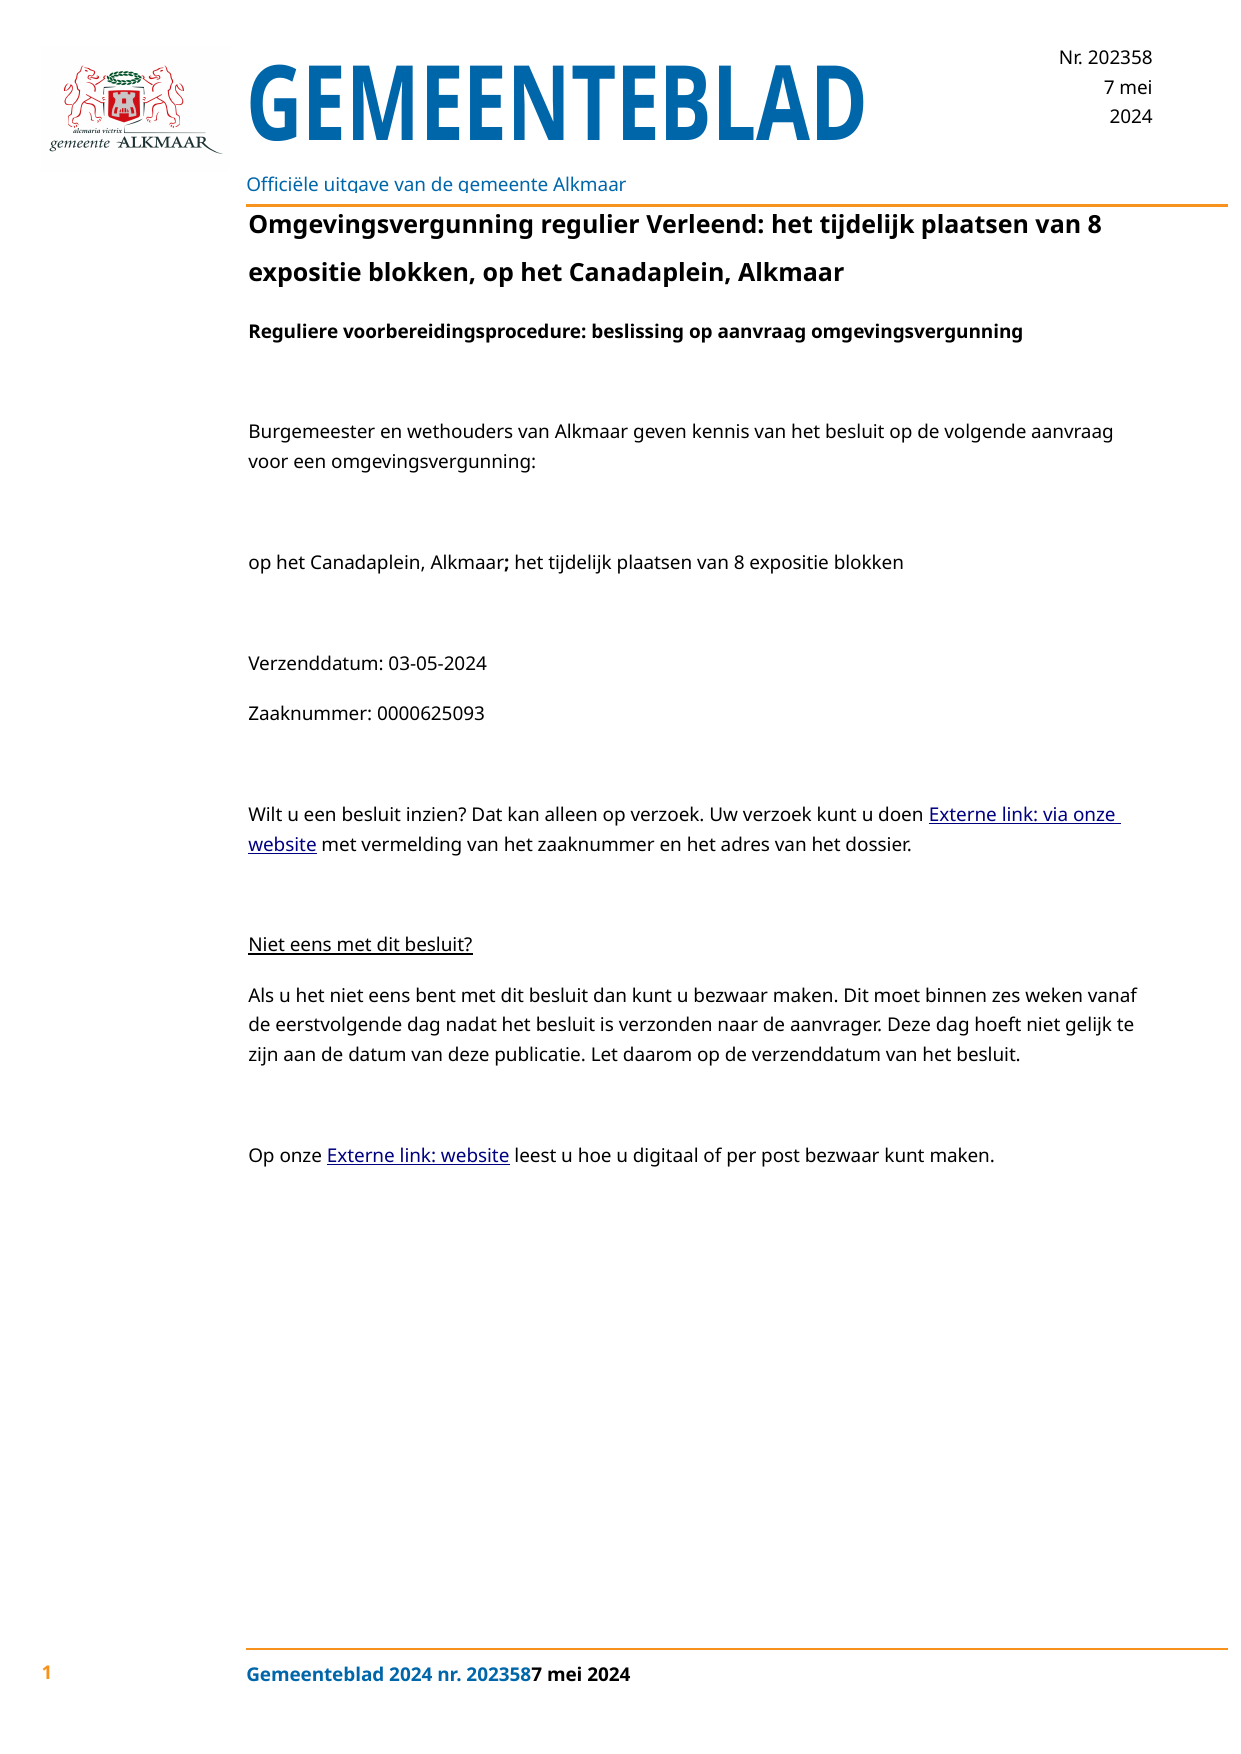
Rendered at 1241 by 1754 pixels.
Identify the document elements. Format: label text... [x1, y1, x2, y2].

text Wilt u een besluit inzien? Dat kan alleen op verzoek. Uw verzoek kunt u doen Externe link: via onze website met vermelding van het zaaknummer en het adres van het dossier. [248, 801, 1152, 857]
text op het Canadaplein, Alkmaar; het tijdelijk plaatsen van 8 expositie blokken [248, 549, 1152, 575]
text Zaaknummer: 0000625093 [248, 700, 1152, 726]
picture [41, 47, 231, 172]
text Niet eens met dit besluit? [248, 932, 1152, 957]
text Burgemeester en wethouders van Alkmaar geven kennis van het besluit op de volgende aanvraag voor een omgevingsvergunning: [248, 419, 1152, 474]
text Als u het niet eens bent met dit besluit dan kunt u bezwaar maken. Dit moet binnen zes weken vanaf de eerstvolgende dag nadat het besluit is verzonden naar de aanvrager. Deze dag hoeft niet gelijk te zijn aan de datum van deze publicatie. Let daarom op de verzenddatum van het besluit. [248, 982, 1152, 1067]
text Omgevingsvergunning regulier Verleend: het tijdelijk plaatsen van 8 expositie blokken, op het Canadaplein, Alkmaar [248, 207, 1152, 288]
text Reguliere voorbereidingsprocedure: beslissing op aanvraag omgevingsvergunning [248, 318, 1152, 344]
text Verzenddatum: 03-05-2024 [248, 650, 1152, 676]
text Op onze Externe link: website leest u hoe u digitaal of per post bezwaar kunt maken. [248, 1142, 1152, 1168]
